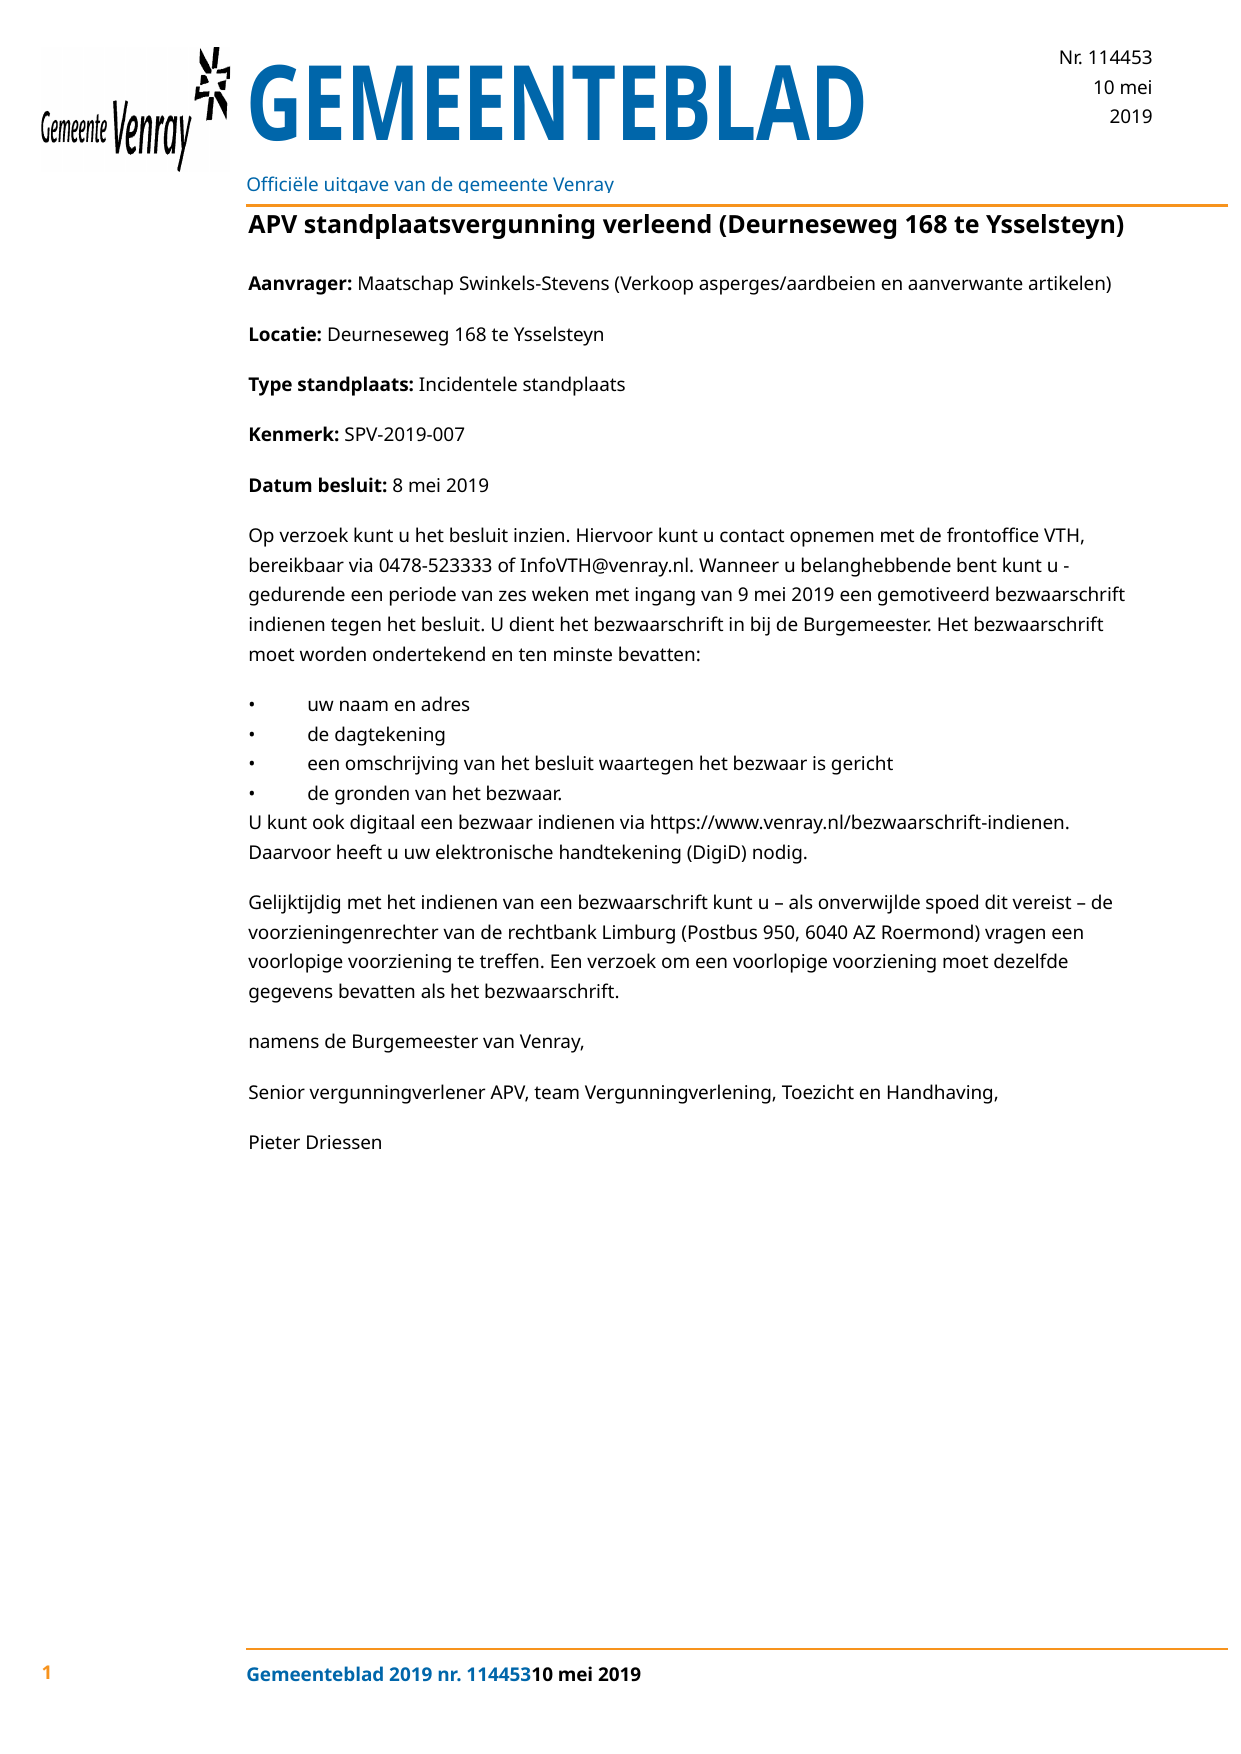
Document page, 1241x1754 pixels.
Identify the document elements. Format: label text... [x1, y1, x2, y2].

text Pieter Driessen [248, 1129, 1152, 1155]
text APV standplaatsvergunning verleend (Deurneseweg 168 te Ysselsteyn) [248, 207, 1152, 241]
text Senior vergunningverlener APV, team Vergunningverlening, Toezicht en Handhaving, [248, 1079, 1152, 1105]
text Locatie: Deurneseweg 168 te Ysselsteyn [248, 321, 1152, 346]
picture [41, 47, 231, 172]
text namens de Burgemeester van Venray, [248, 1029, 1152, 1054]
text Kenmerk: SPV-2019-007 [248, 422, 1152, 447]
text Datum besluit: 8 mei 2019 [248, 472, 1152, 498]
list uw naam en adres [248, 691, 1152, 717]
text Op verzoek kunt u het besluit inzien. Hiervoor kunt u contact opnemen met de frontoffice VTH, bereikbaar via 0478-523333 of InfoVTH@venray.nl. Wanneer u belanghebbende bent kunt u - gedurende een periode van zes weken met ingang van 9 mei 2019 een gemotiveerd bezwaarschrift indienen tegen het besluit. U dient het bezwaarschrift in bij de Burgemeester. Het bezwaarschrift moet worden ondertekend en ten minste bevatten: [248, 522, 1152, 666]
list een omschrijving van het besluit waartegen het bezwaar is gericht [248, 750, 1152, 776]
text Gelijktijdig met het indienen van een bezwaarschrift kunt u – als onverwijlde spoed dit vereist – de voorzieningenrechter van de rechtbank Limburg (Postbus 950, 6040 AZ Roermond) vragen een voorlopige voorziening te treffen. Een verzoek om een voorlopige voorziening moet dezelfde gegevens bevatten als het bezwaarschrift. [248, 889, 1152, 1004]
text Type standplaats: Incidentele standplaats [248, 371, 1152, 397]
text U kunt ook digitaal een bezwaar indienen via https://www.venray.nl/bezwaarschrift-indienen. Daarvoor heeft u uw elektronische handtekening (DigiD) nodig. [248, 809, 1152, 865]
list de dagtekening [248, 721, 1152, 746]
list de gronden van het bezwaar. [248, 780, 1152, 806]
text Aanvrager: Maatschap Swinkels-Stevens (Verkoop asperges/aardbeien en aanverwante artikelen) [248, 270, 1152, 296]
